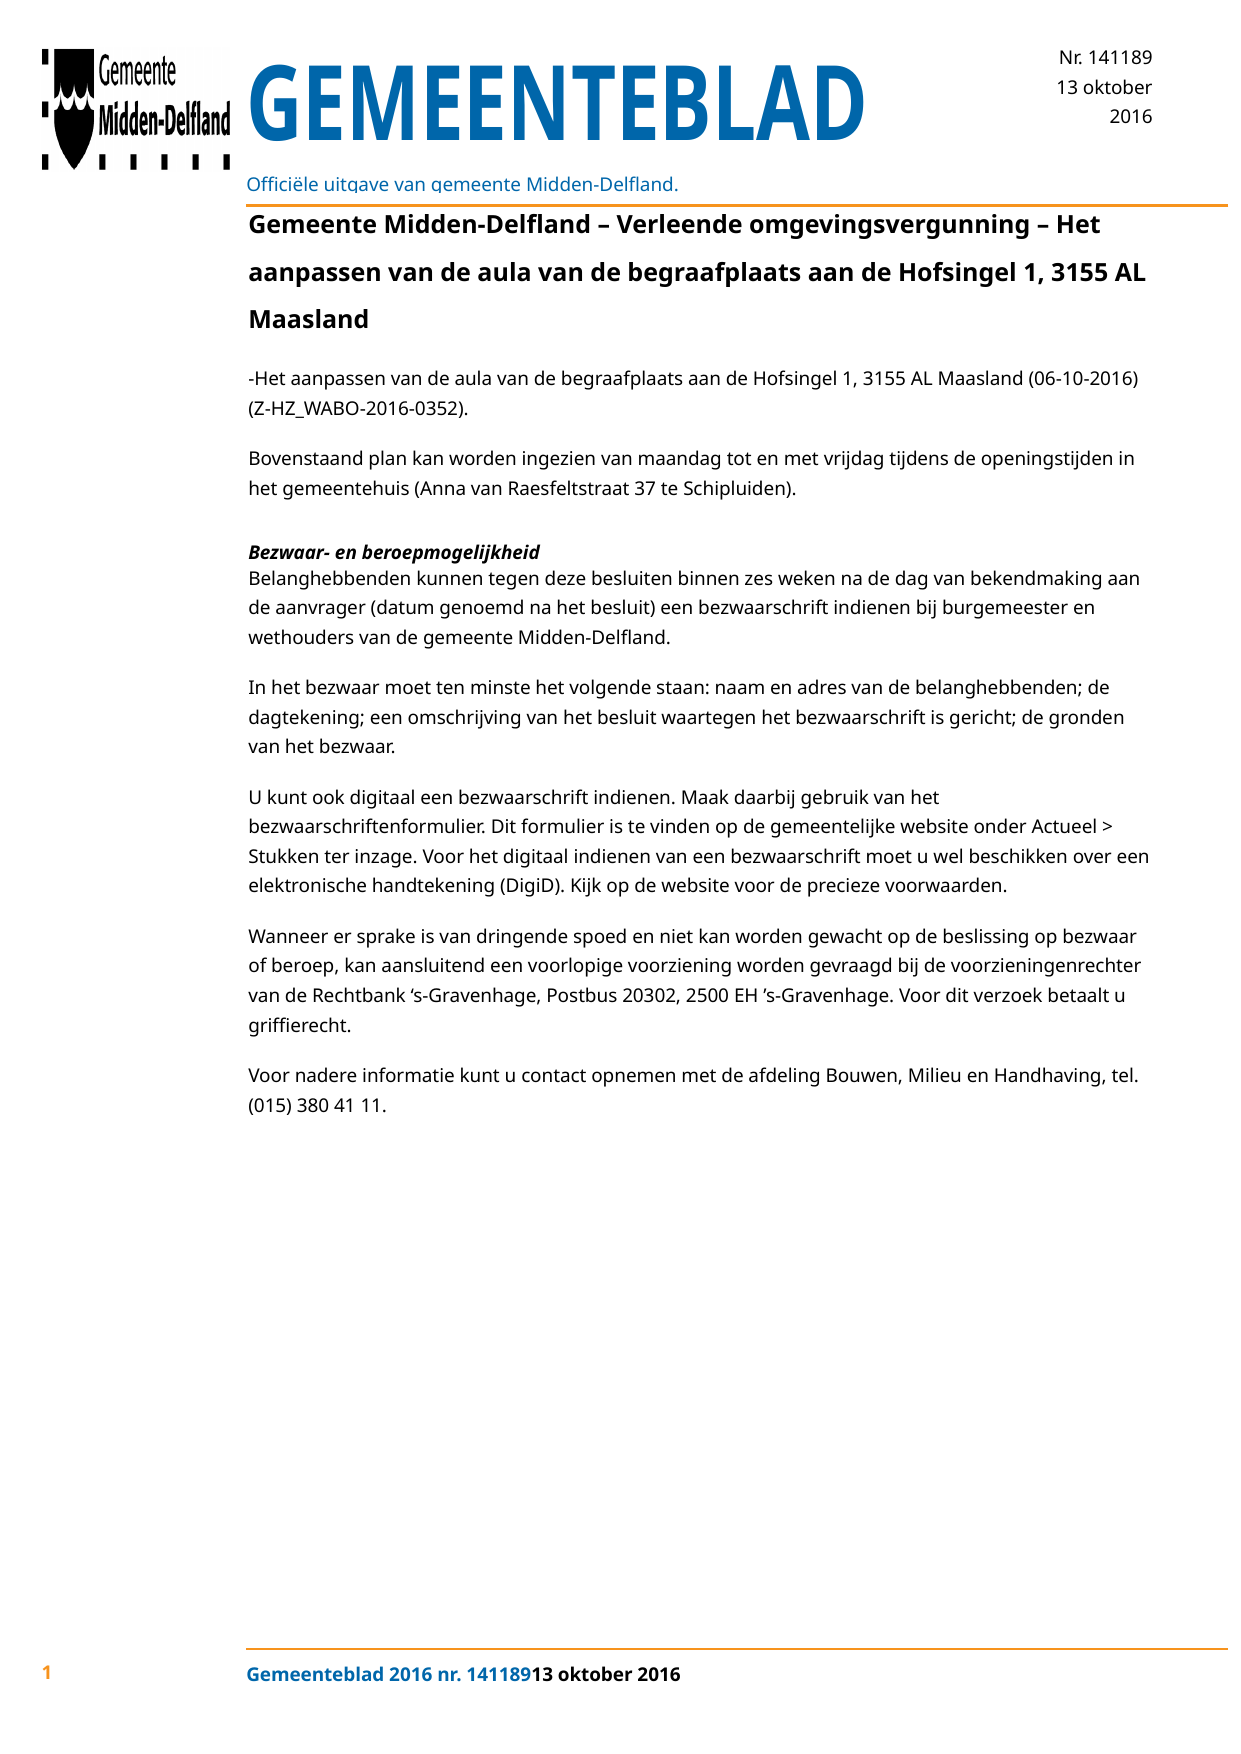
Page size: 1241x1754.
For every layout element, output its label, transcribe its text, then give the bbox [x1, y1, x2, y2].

text In het bezwaar moet ten minste het volgende staan: naam en adres van de belanghebbenden; de dagtekening; een omschrijving van het besluit waartegen het bezwaarschrift is gericht; de gronden van het bezwaar. [248, 674, 1152, 759]
text Belanghebbenden kunnen tegen deze besluiten binnen zes weken na de dag van bekendmaking aan de aanvrager (datum genoemd na het besluit) een bezwaarschrift indienen bij burgemeester en wethouders van de gemeente Midden-Delfland. [248, 565, 1152, 650]
text Wanneer er sprake is van dringende spoed en niet kan worden gewacht op de beslissing op bezwaar of beroep, kan aansluitend een voorlopige voorziening worden gevraagd bij de voorzieningenrechter van de Rechtbank ‘s-Gravenhage, Postbus 20302, 2500 EH ’s-Gravenhage. Voor dit verzoek betaalt u griffierecht. [248, 923, 1152, 1038]
picture [41, 47, 231, 172]
text Gemeente Midden-Delfland – Verleende omgevingsvergunning – Het aanpassen van de aula van de begraafplaats aan de Hofsingel 1, 3155 AL Maasland [248, 207, 1152, 336]
text Bovenstaand plan kan worden ingezien van maandag tot en met vrijdag tijdens de openingstijden in het gemeentehuis (Anna van Raesfeltstraat 37 te Schipluiden). [248, 446, 1152, 501]
text -Het aanpassen van de aula van de begraafplaats aan de Hofsingel 1, 3155 AL Maasland (06-10-2016) (Z-HZ_WABO-2016-0352). [248, 366, 1152, 421]
text U kunt ook digitaal een bezwaarschrift indienen. Maak daarbij gebruik van het bezwaarschriftenformulier. Dit formulier is te vinden op de gemeentelijke website onder Actueel > Stukken ter inzage. Voor het digitaal indienen van een bezwaarschrift moet u wel beschikken over een elektronische handtekening (DigiD). Kijk op de website voor de precieze voorwaarden. [248, 784, 1152, 898]
text Voor nadere informatie kunt u contact opnemen met de afdeling Bouwen, Milieu en Handhaving, tel. (015) 380 41 11. [248, 1062, 1152, 1118]
text Bezwaar- en beroepmogelijkheid [248, 539, 1152, 565]
